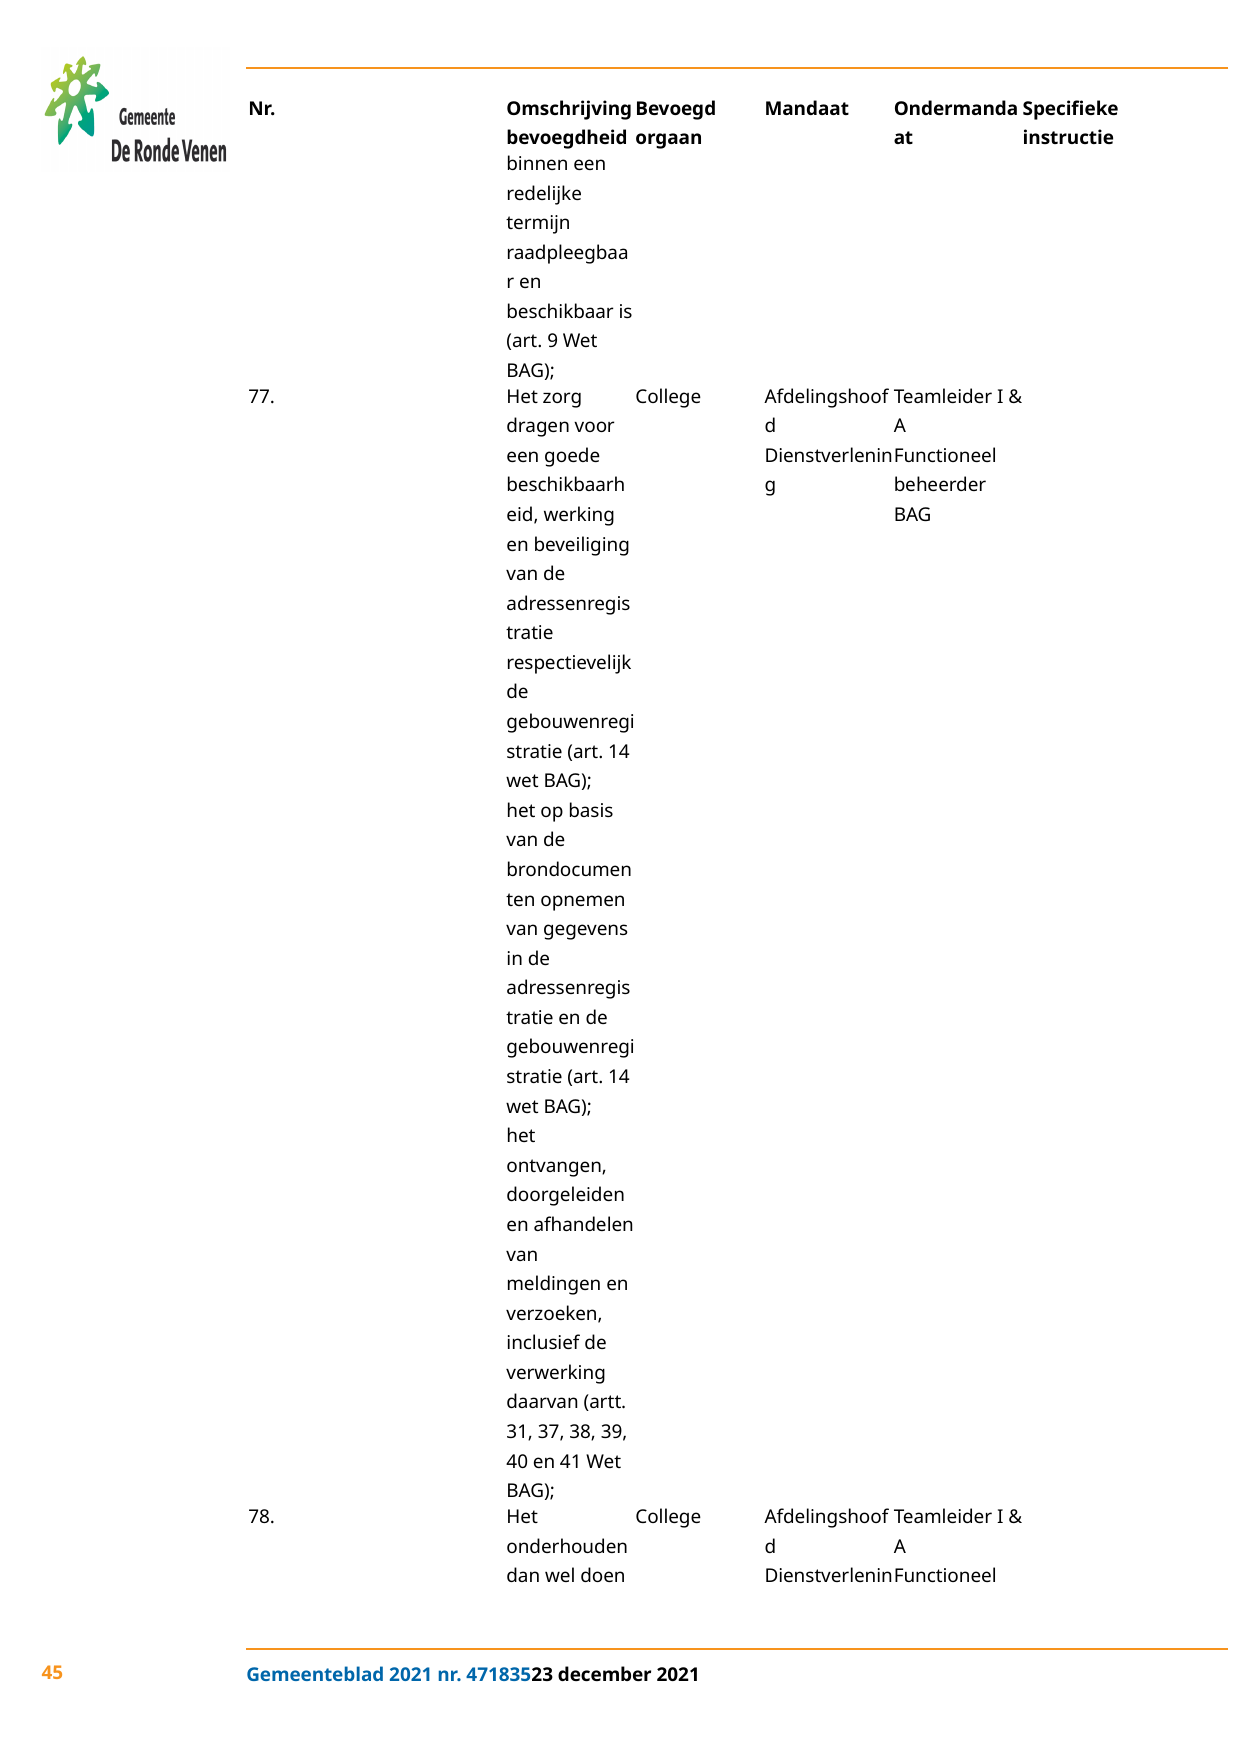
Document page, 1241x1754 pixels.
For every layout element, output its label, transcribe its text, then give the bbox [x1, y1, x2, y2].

table_cell [1023, 383, 1152, 1503]
table_cell Afdelingshoofd Dienstverlening [764, 383, 893, 1503]
table_cell [248, 150, 506, 383]
picture [41, 47, 231, 172]
table_header Mandaat [764, 95, 893, 150]
table_cell 77. [248, 383, 506, 1503]
table_cell College [635, 1503, 764, 1588]
table_cell Afdelingshoofd Dienstverlenin [764, 1503, 893, 1588]
table_cell [1023, 1503, 1152, 1588]
table_header Bevoegd orgaan [635, 95, 764, 150]
table_cell Teamleider I & A Functioneel [894, 1503, 1022, 1588]
table_cell [1023, 150, 1152, 383]
table_cell Teamleider I & A Functioneel beheerder BAG [894, 383, 1022, 1503]
table_header Ondermandaat [894, 95, 1022, 150]
table_cell [894, 150, 1022, 383]
table_cell Het onderhouden dan wel doen [506, 1503, 635, 1588]
table_cell 78. [248, 1503, 506, 1588]
table_header Omschrijving bevoegdheid [506, 95, 635, 150]
table_cell [764, 150, 893, 383]
table_cell binnen een redelijke termijn raadpleegbaar en beschikbaar is (art. 9 Wet BAG); [506, 150, 635, 383]
table_header Specifieke instructie [1023, 95, 1152, 150]
table_cell [635, 150, 764, 383]
table_cell Het zorg dragen voor een goede beschikbaarheid, werking en beveiliging van de adressenregistratie respectievelijk de gebouwenregistratie (art. 14 wet BAG); het op basis van de brondocumenten opnemen van gegevens in de adressenregistratie en de gebouwenregistratie (art. 14 wet BAG); het ontvangen, doorgeleiden en afhandelen van meldingen en verzoeken, inclusief de verwerking daarvan (artt. 31, 37, 38, 39, 40 en 41 Wet BAG); [506, 383, 635, 1503]
table_header Nr. [248, 95, 506, 150]
table_cell College [635, 383, 764, 1503]
